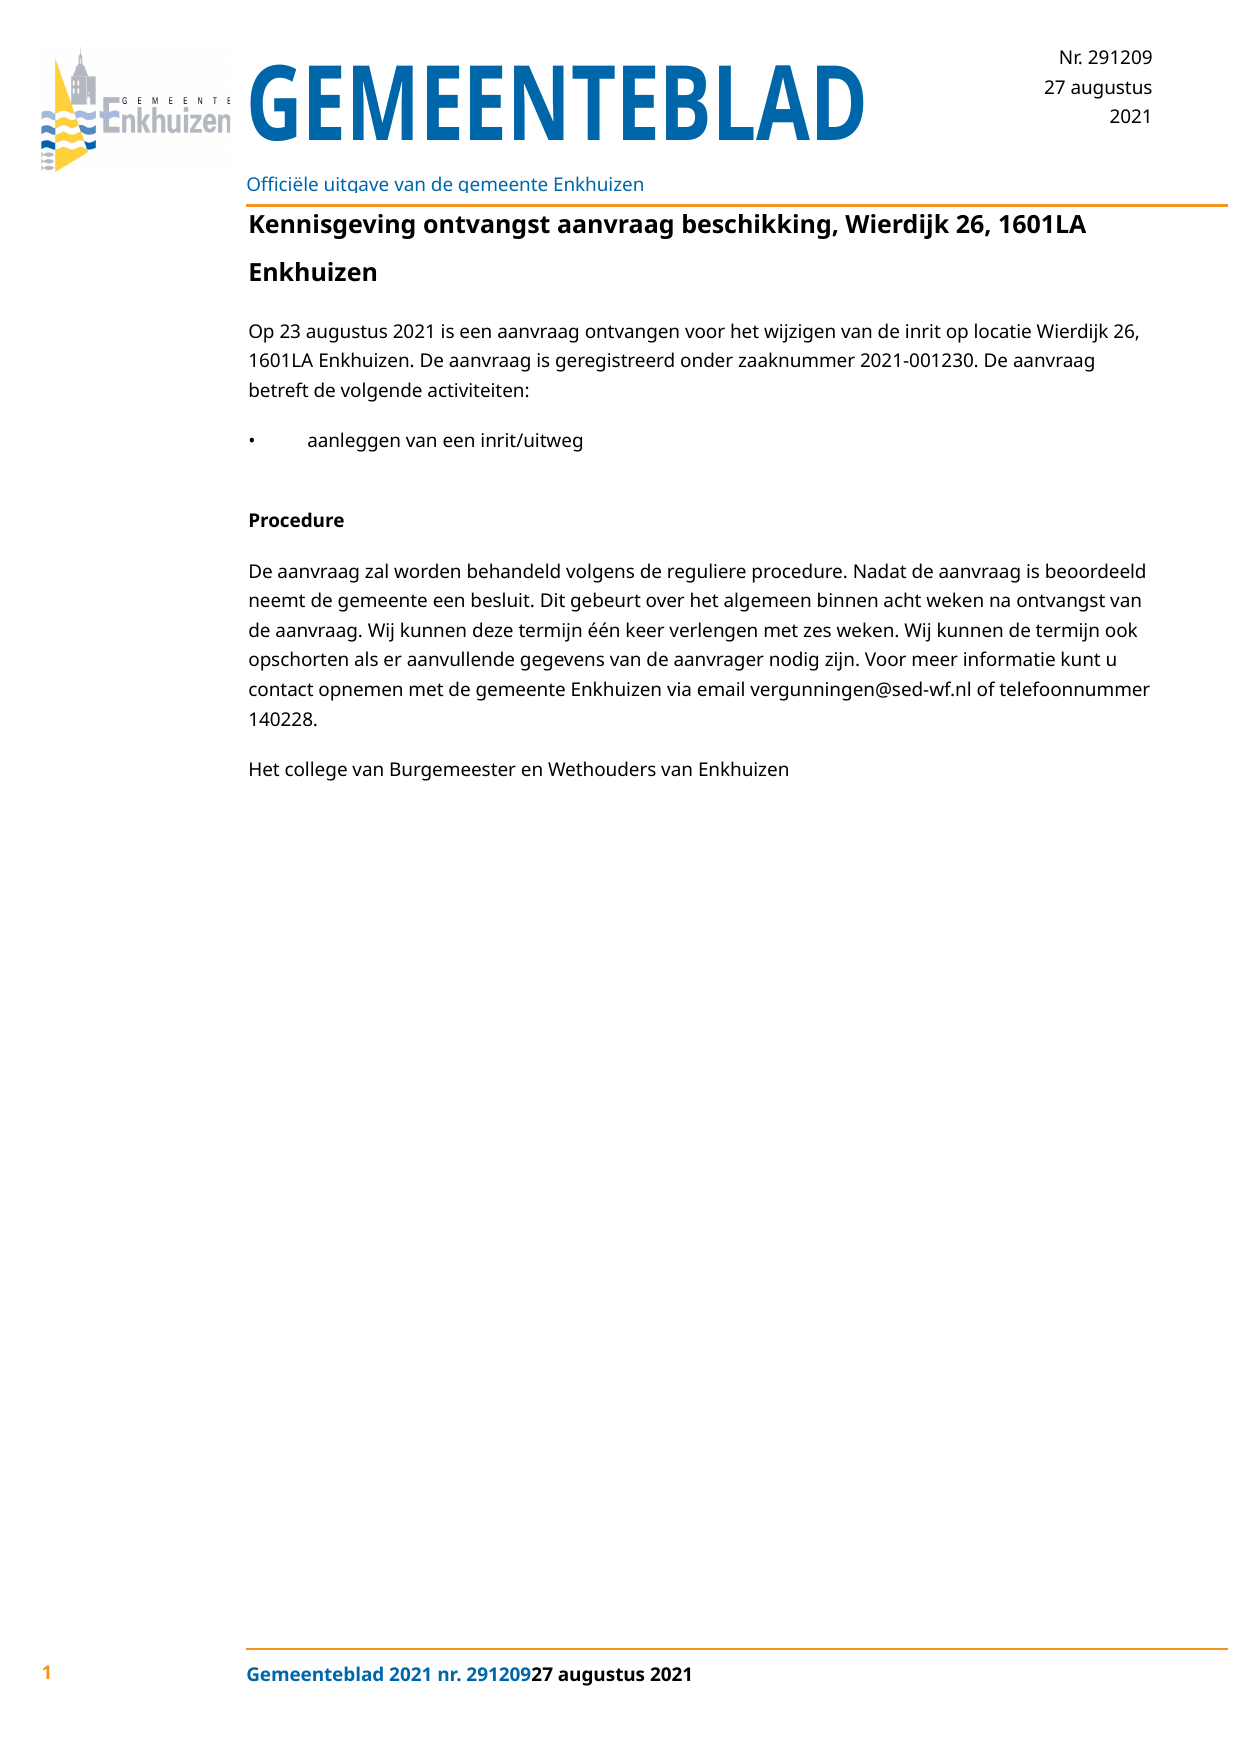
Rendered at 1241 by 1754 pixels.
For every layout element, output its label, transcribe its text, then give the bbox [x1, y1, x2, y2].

text Op 23 augustus 2021 is een aanvraag ontvangen voor het wijzigen van de inrit op locatie Wierdijk 26, 1601LA Enkhuizen. De aanvraag is geregistreerd onder zaaknummer 2021-001230. De aanvraag betreft de volgende activiteiten: [248, 318, 1152, 403]
picture [41, 47, 231, 172]
text Het college van Burgemeester en Wethouders van Enkhuizen [248, 756, 1152, 782]
text De aanvraag zal worden behandeld volgens de reguliere procedure. Nadat de aanvraag is beoordeeld neemt de gemeente een besluit. Dit gebeurt over het algemeen binnen acht weken na ontvangst van de aanvraag. Wij kunnen deze termijn één keer verlengen met zes weken. Wij kunnen de termijn ook opschorten als er aanvullende gegevens van de aanvrager nodig zijn. Voor meer informatie kunt u contact opnemen met de gemeente Enkhuizen via email vergunningen@sed-wf.nl of telefoonnummer 140228. [248, 558, 1152, 732]
text Procedure [248, 507, 1152, 533]
text Kennisgeving ontvangst aanvraag beschikking, Wierdijk 26, 1601LA Enkhuizen [248, 207, 1152, 288]
list aanleggen van een inrit/uitweg [248, 427, 1152, 453]
